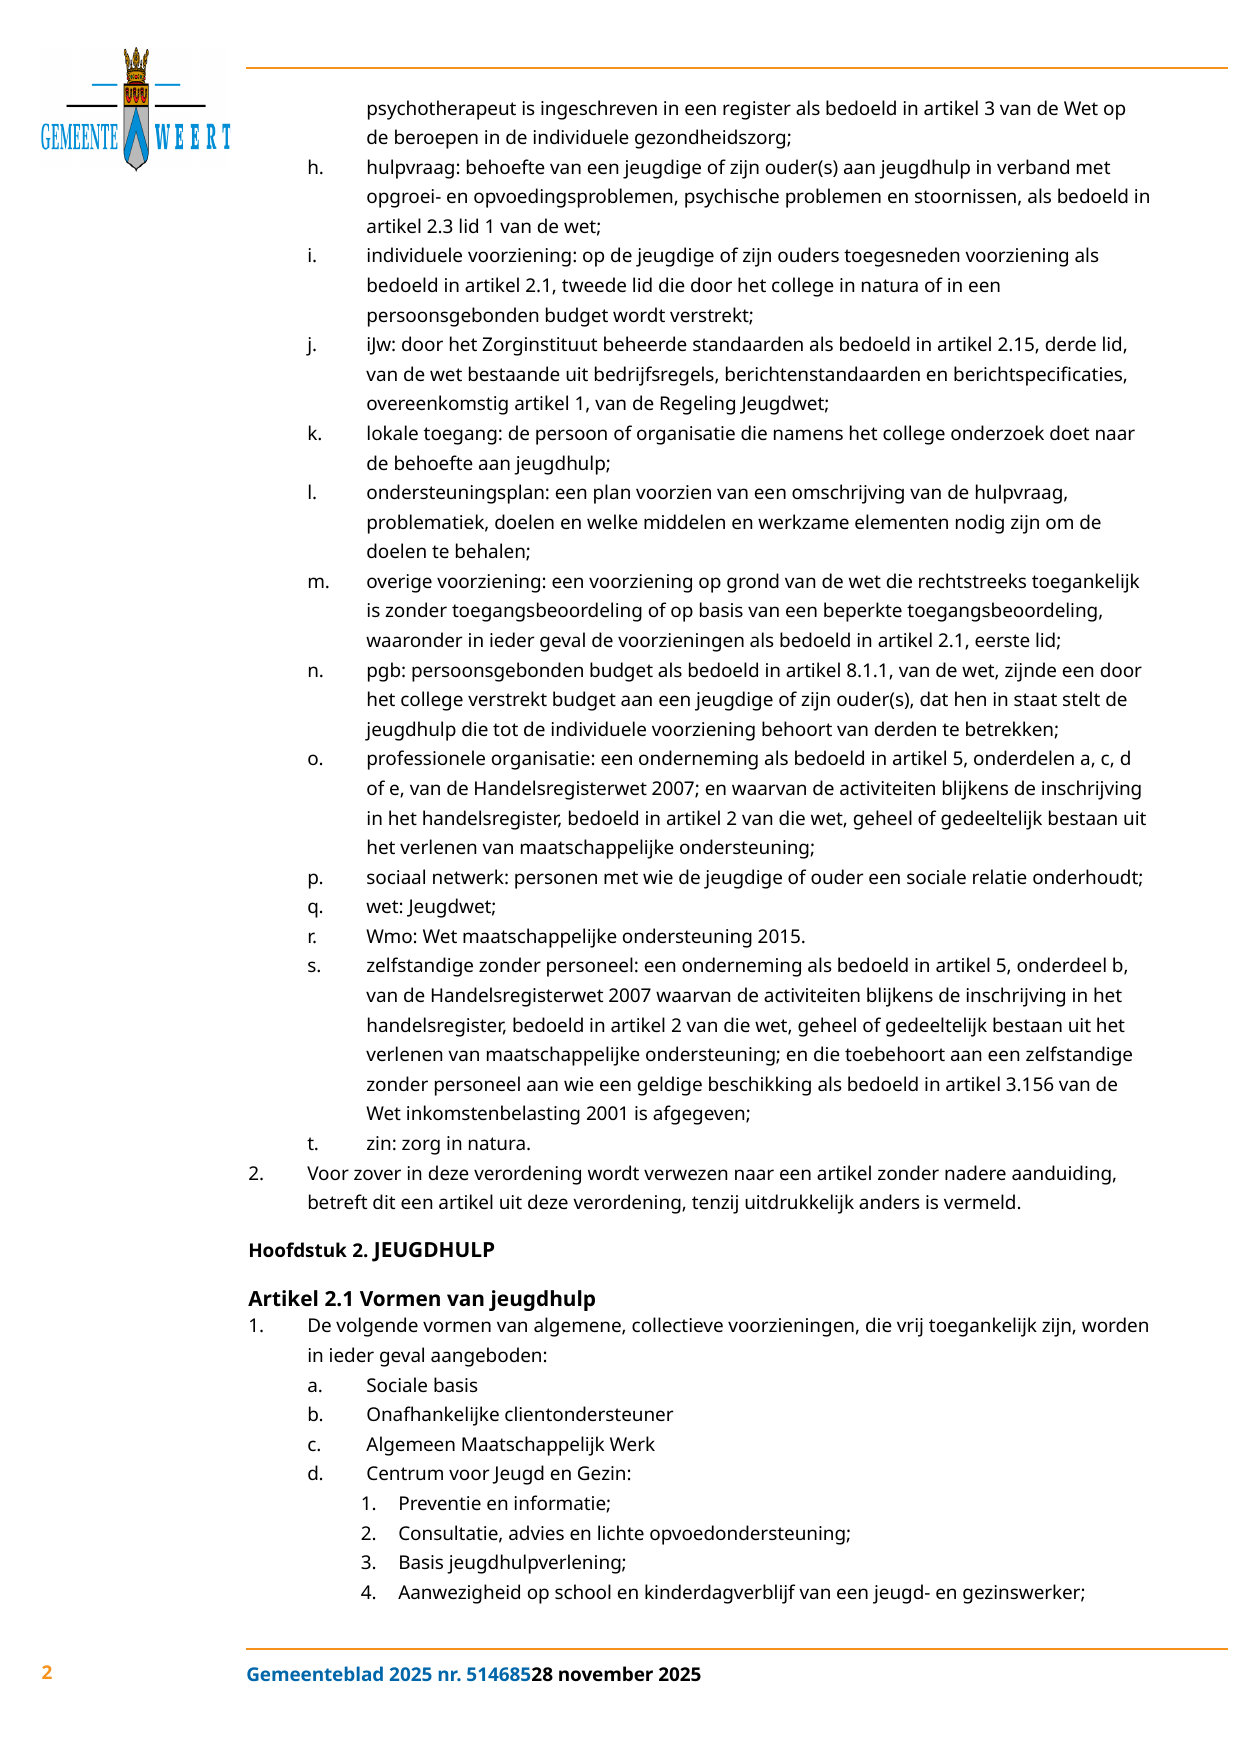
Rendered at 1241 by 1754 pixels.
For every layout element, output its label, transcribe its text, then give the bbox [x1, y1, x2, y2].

list Centrum voor Jeugd en Gezin: [307, 1461, 1152, 1486]
list Basis jeugdhulpverlening; [361, 1549, 1152, 1575]
list iJw: door het Zorginstituut beheerde standaarden als bedoeld in artikel 2.15, derde lid, van de wet bestaande uit bedrijfsregels, berichtenstandaarden en berichtspecificaties, overeenkomstig artikel 1, van de Regeling Jeugdwet; [307, 331, 1152, 416]
list psychotherapeut is ingeschreven in een register als bedoeld in artikel 3 van de Wet op de beroepen in de individuele gezondheidszorg; [307, 95, 1152, 150]
list zelfstandige zonder personeel: een onderneming als bedoeld in artikel 5, onderdeel b, van de Handelsregisterwet 2007 waarvan de activiteiten blijkens de inschrijving in het handelsregister, bedoeld in artikel 2 van die wet, geheel of gedeeltelijk bestaan uit het verlenen van maatschappelijke ondersteuning; en die toebehoort aan een zelfstandige zonder personeel aan wie een geldige beschikking als bedoeld in artikel 3.156 van de Wet inkomstenbelasting 2001 is afgegeven; [307, 953, 1152, 1126]
list zin: zorg in natura. [307, 1130, 1152, 1156]
picture [41, 47, 231, 172]
list De volgende vormen van algemene, collectieve voorzieningen, die vrij toegankelijk zijn, worden in ieder geval aangeboden: [248, 1313, 1152, 1368]
list Preventie en informatie; [361, 1490, 1152, 1516]
list Voor zover in deze verordening wordt verwezen naar een artikel zonder nadere aanduiding, betreft dit een artikel uit deze verordening, tenzij uitdrukkelijk anders is vermeld. [248, 1160, 1152, 1215]
list Onafhankelijke clientondersteuner [307, 1401, 1152, 1427]
list sociaal netwerk: personen met wie de jeugdige of ouder een sociale relatie onderhoudt; [307, 864, 1152, 890]
text Artikel 2.1 Vormen van jeugdhulp [248, 1284, 1152, 1313]
list pgb: persoonsgebonden budget als bedoeld in artikel 8.1.1, van de wet, zijnde een door het college verstrekt budget aan een jeugdige of zijn ouder(s), dat hen in staat stelt de jeugdhulp die tot de individuele voorziening behoort van derden te betrekken; [307, 657, 1152, 742]
text Hoofdstuk 2. JEUGDHULP [248, 1235, 1152, 1263]
list wet: Jeugdwet; [307, 893, 1152, 919]
list professionele organisatie: een onderneming als bedoeld in artikel 5, onderdelen a, c, d of e, van de Handelsregisterwet 2007; en waarvan de activiteiten blijkens de inschrijving in het handelsregister, bedoeld in artikel 2 van die wet, geheel of gedeeltelijk bestaan uit het verlenen van maatschappelijke ondersteuning; [307, 746, 1152, 860]
list hulpvraag: behoefte van een jeugdige of zijn ouder(s) aan jeugdhulp in verband met opgroei- en opvoedingsproblemen, psychische problemen en stoornissen, als bedoeld in artikel 2.3 lid 1 van de wet; [307, 154, 1152, 239]
list Consultatie, advies en lichte opvoedondersteuning; [361, 1520, 1152, 1546]
list Aanwezigheid op school en kinderdagverblijf van een jeugd- en gezinswerker; [361, 1579, 1152, 1605]
list Wmo: Wet maatschappelijke ondersteuning 2015. [307, 923, 1152, 949]
list ondersteuningsplan: een plan voorzien van een omschrijving van de hulpvraag, problematiek, doelen en welke middelen en werkzame elementen nodig zijn om de doelen te behalen; [307, 479, 1152, 564]
list lokale toegang: de persoon of organisatie die namens het college onderzoek doet naar de behoefte aan jeugdhulp; [307, 420, 1152, 476]
list Sociale basis [307, 1372, 1152, 1398]
list individuele voorziening: op de jeugdige of zijn ouders toegesneden voorziening als bedoeld in artikel 2.1, tweede lid die door het college in natura of in een persoonsgebonden budget wordt verstrekt; [307, 243, 1152, 328]
list overige voorziening: een voorziening op grond van de wet die rechtstreeks toegankelijk is zonder toegangsbeoordeling of op basis van een beperkte toegangsbeoordeling, waaronder in ieder geval de voorzieningen als bedoeld in artikel 2.1, eerste lid; [307, 568, 1152, 653]
list Algemeen Maatschappelijk Werk [307, 1431, 1152, 1457]
